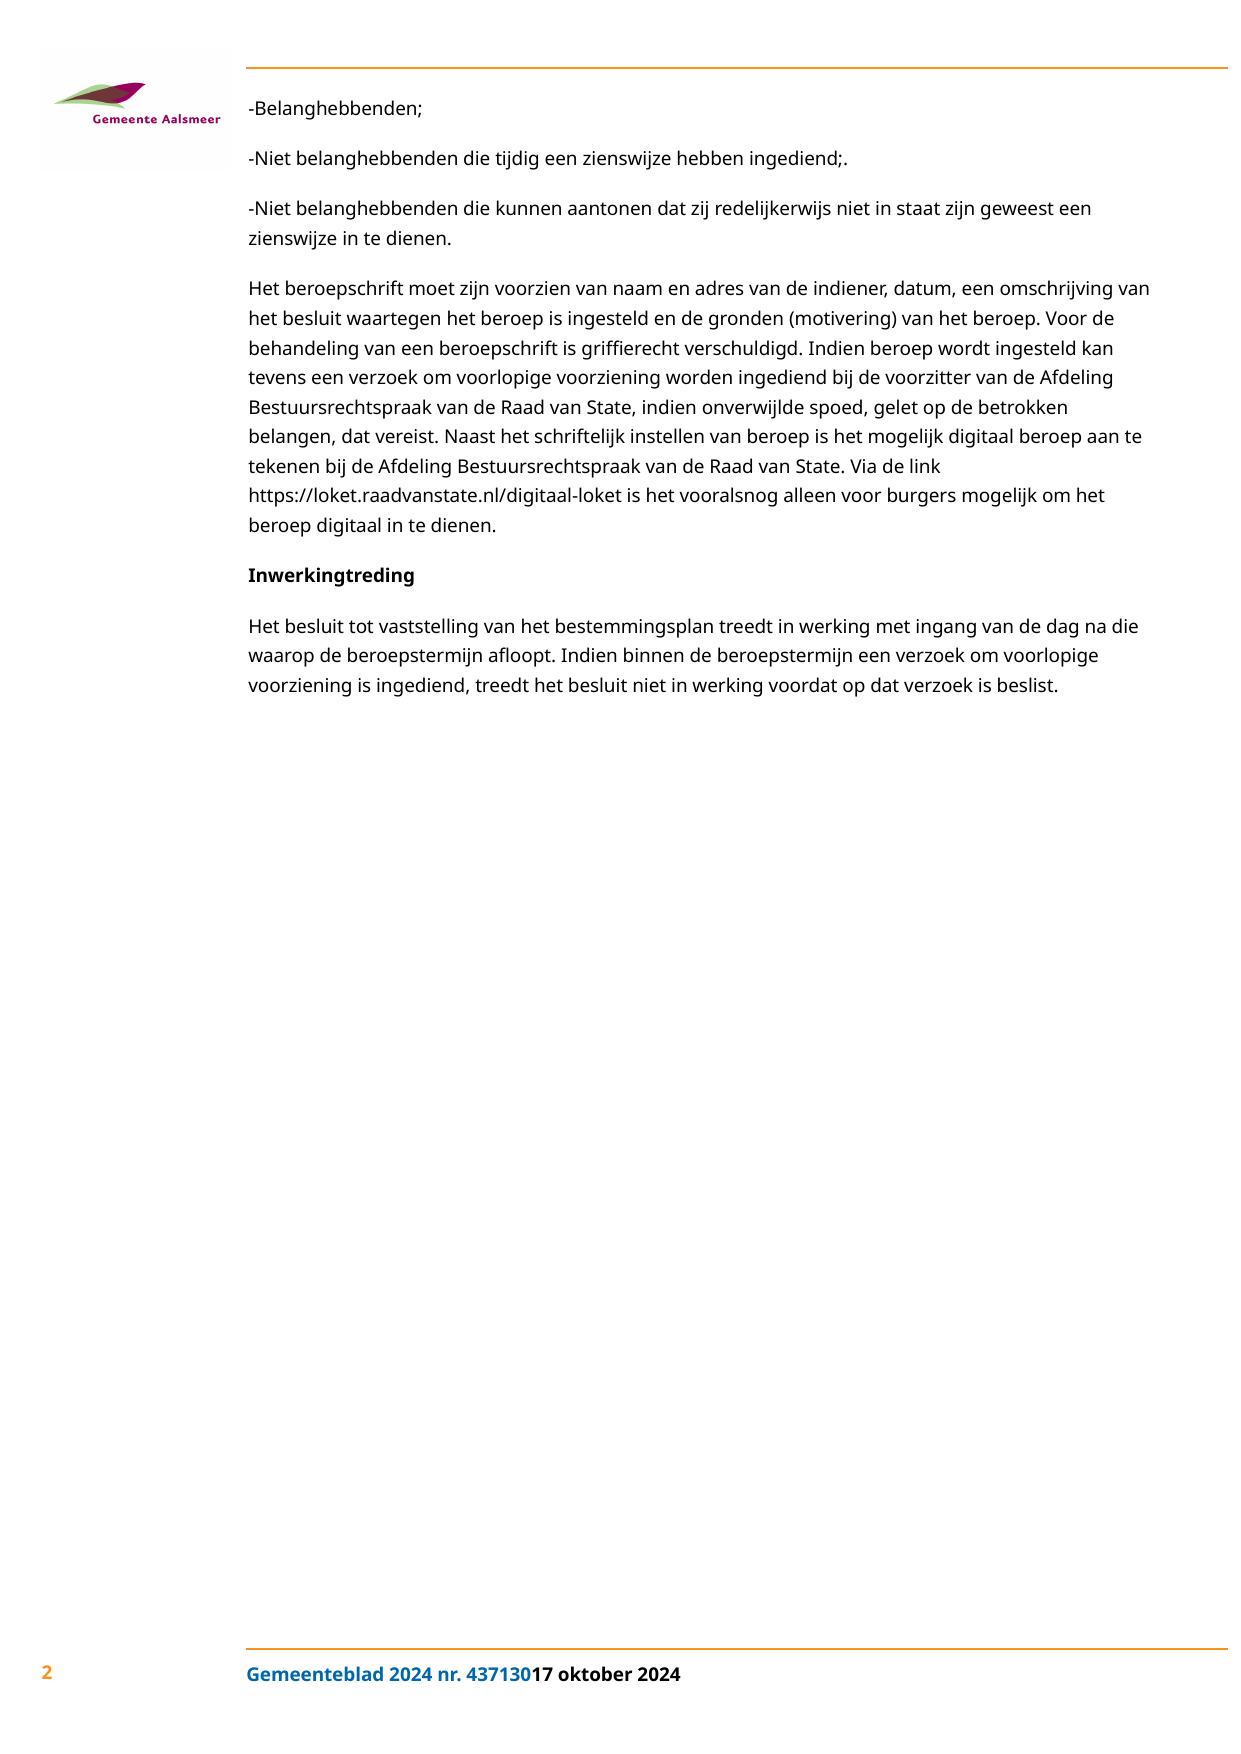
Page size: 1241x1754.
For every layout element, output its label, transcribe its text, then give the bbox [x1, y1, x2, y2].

text -Niet belanghebbenden die kunnen aantonen dat zij redelijkerwijs niet in staat zijn geweest een zienswijze in te dienen. [248, 196, 1152, 251]
picture [41, 47, 231, 172]
text -Belanghebbenden; [248, 95, 1152, 121]
text -Niet belanghebbenden die tijdig een zienswijze hebben ingediend;. [248, 145, 1152, 171]
text Inwerkingtreding [248, 563, 1152, 588]
text Het besluit tot vaststelling van het bestemmingsplan treedt in werking met ingang van de dag na die waarop de beroepstermijn afloopt. Indien binnen de beroepstermijn een verzoek om voorlopige voorziening is ingediend, treedt het besluit niet in werking voordat op dat verzoek is beslist. [248, 613, 1152, 698]
text Het beroepschrift moet zijn voorzien van naam en adres van de indiener, datum, een omschrijving van het besluit waartegen het beroep is ingesteld en de gronden (motivering) van het beroep. Voor de behandeling van een beroepschrift is griffierecht verschuldigd. Indien beroep wordt ingesteld kan tevens een verzoek om voorlopige voorziening worden ingediend bij de voorzitter van de Afdeling Bestuursrechtspraak van de Raad van State, indien onverwijlde spoed, gelet op de betrokken belangen, dat vereist. Naast het schriftelijk instellen van beroep is het mogelijk digitaal beroep aan te tekenen bij de Afdeling Bestuursrechtspraak van de Raad van State. Via de link https://loket.raadvanstate.nl/digitaal-loket is het vooralsnog alleen voor burgers mogelijk om het beroep digitaal in te dienen. [248, 276, 1152, 538]
